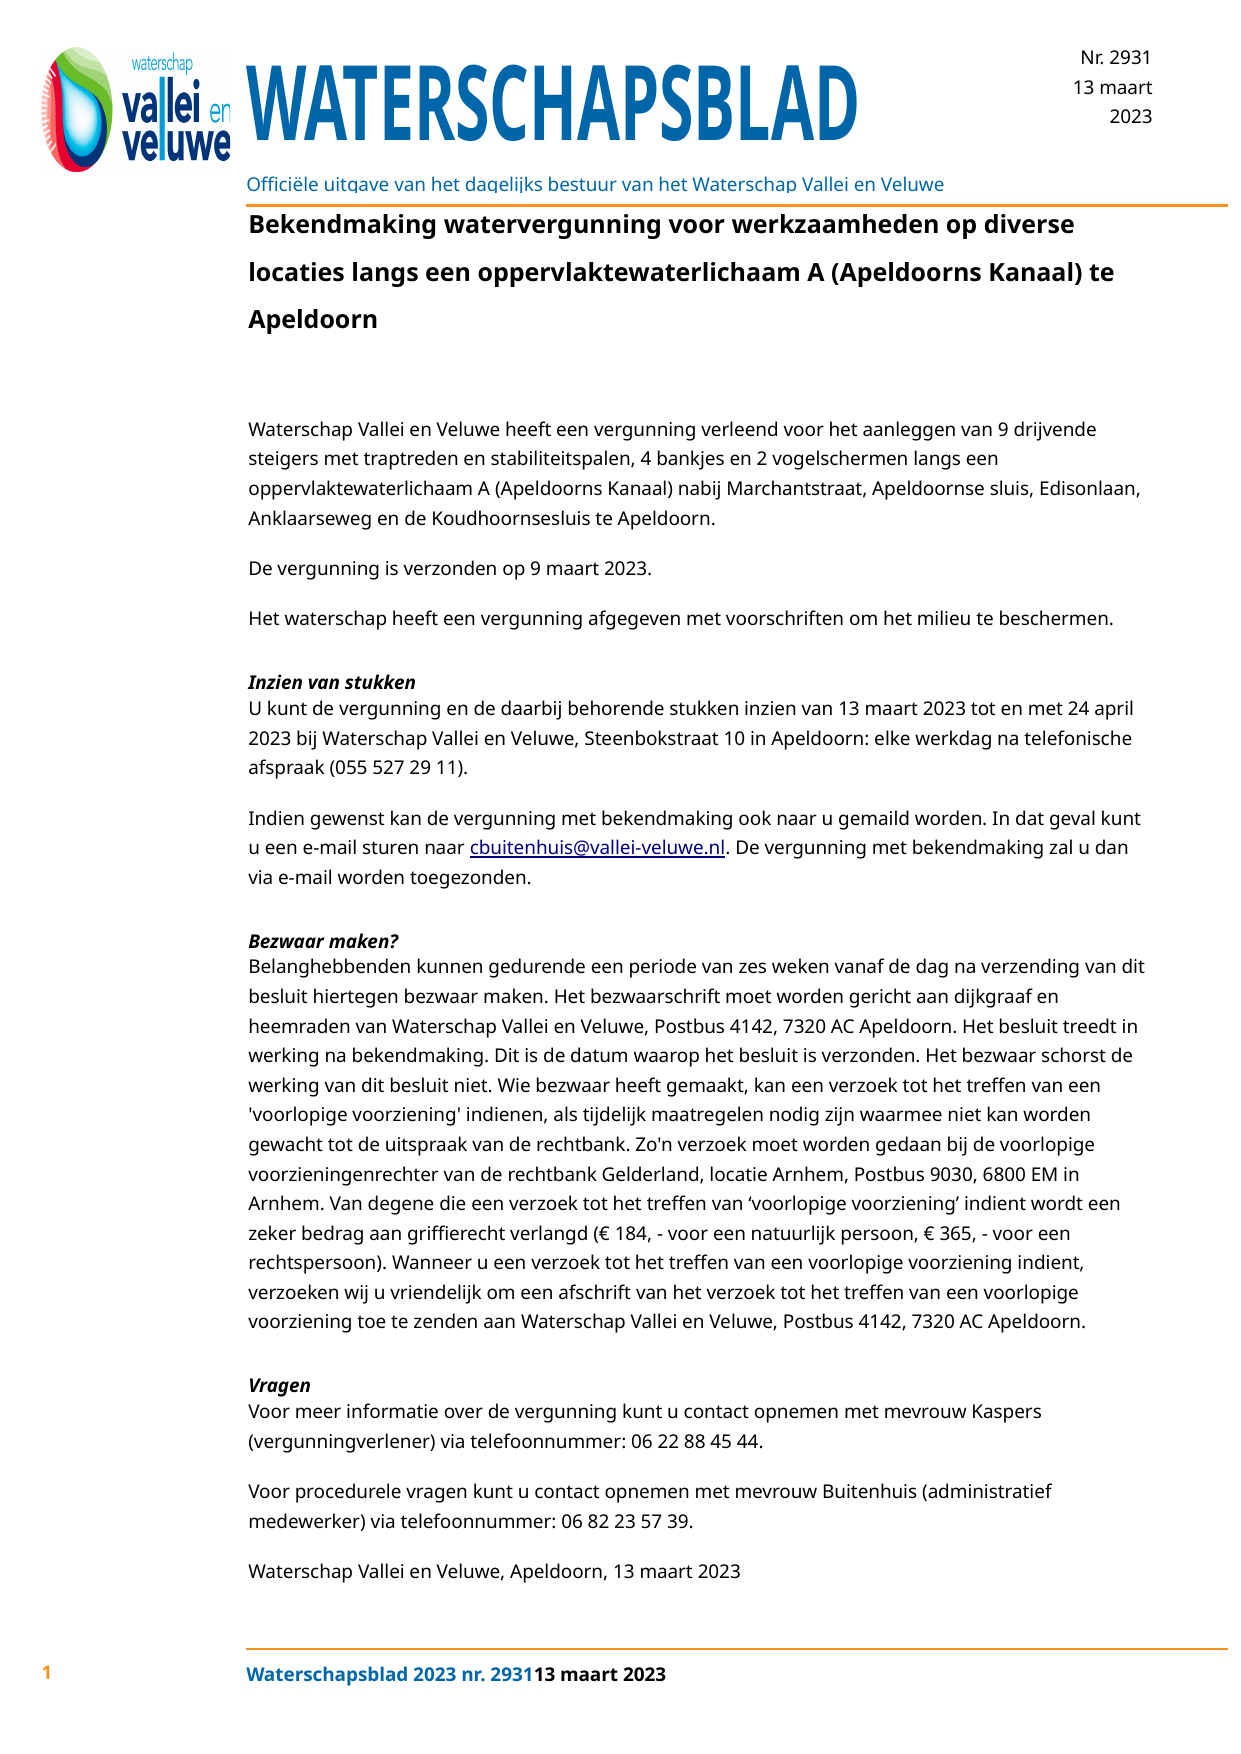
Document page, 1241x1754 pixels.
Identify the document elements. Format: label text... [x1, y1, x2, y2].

text Bezwaar maken? [248, 928, 1152, 954]
text De vergunning is verzonden op 9 maart 2023. [248, 555, 1152, 581]
text Vragen [248, 1373, 1152, 1398]
text Waterschap Vallei en Veluwe, Apeldoorn, 13 maart 2023 [248, 1558, 1152, 1584]
text Inzien van stukken [248, 669, 1152, 695]
text Belanghebbenden kunnen gedurende een periode van zes weken vanaf de dag na verzending van dit besluit hiertegen bezwaar maken. Het bezwaarschrift moet worden gericht aan dijkgraaf en heemraden van Waterschap Vallei en Veluwe, Postbus 4142, 7320 AC Apeldoorn. Het besluit treedt in werking na bekendmaking. Dit is de datum waarop het besluit is verzonden. Het bezwaar schorst de werking van dit besluit niet. Wie bezwaar heeft gemaakt, kan een verzoek tot het treffen van een 'voorlopige voorziening' indienen, als tijdelijk maatregelen nodig zijn waarmee niet kan worden gewacht tot de uitspraak van de rechtbank. Zo'n verzoek moet worden gedaan bij de voorlopige voorzieningenrechter van de rechtbank Gelderland, locatie Arnhem, Postbus 9030, 6800 EM in Arnhem. Van degene die een verzoek tot het treffen van ‘voorlopige voorziening’ indient wordt een zeker bedrag aan griffierecht verlangd (€ 184, - voor een natuurlijk persoon, € 365, - voor een rechtspersoon). Wanneer u een verzoek tot het treffen van een voorlopige voorziening indient, verzoeken wij u vriendelijk om een afschrift van het verzoek tot het treffen van een voorlopige voorziening toe te zenden aan Waterschap Vallei en Veluwe, Postbus 4142, 7320 AC Apeldoorn. [248, 954, 1152, 1334]
picture [41, 47, 231, 172]
text Indien gewenst kan de vergunning met bekendmaking ook naar u gemaild worden. In dat geval kunt u een e-mail sturen naar cbuitenhuis@vallei-veluwe.nl. De vergunning met bekendmaking zal u dan via e-mail worden toegezonden. [248, 805, 1152, 890]
text Het waterschap heeft een vergunning afgegeven met voorschriften om het milieu te beschermen. [248, 606, 1152, 631]
text Voor meer informatie over de vergunning kunt u contact opnemen met mevrouw Kaspers (vergunningverlener) via telefoonnummer: 06 22 88 45 44. [248, 1398, 1152, 1454]
text Bekendmaking watervergunning voor werkzaamheden op diverse locaties langs een oppervlaktewaterlichaam A (Apeldoorns Kanaal) te Apeldoorn [248, 207, 1152, 336]
text Voor procedurele vragen kunt u contact opnemen met mevrouw Buitenhuis (administratief medewerker) via telefoonnummer: 06 82 23 57 39. [248, 1478, 1152, 1534]
text U kunt de vergunning en de daarbij behorende stukken inzien van 13 maart 2023 tot en met 24 april 2023 bij Waterschap Vallei en Veluwe, Steenbokstraat 10 in Apeldoorn: elke werkdag na telefonische afspraak (055 527 29 11). [248, 695, 1152, 780]
text Waterschap Vallei en Veluwe heeft een vergunning verleend voor het aanleggen van 9 drijvende steigers met traptreden en stabiliteitspalen, 4 bankjes en 2 vogelschermen langs een oppervlaktewaterlichaam A (Apeldoorns Kanaal) nabij Marchantstraat, Apeldoornse sluis, Edisonlaan, Anklaarseweg en de Koudhoornsesluis te Apeldoorn. [248, 416, 1152, 530]
